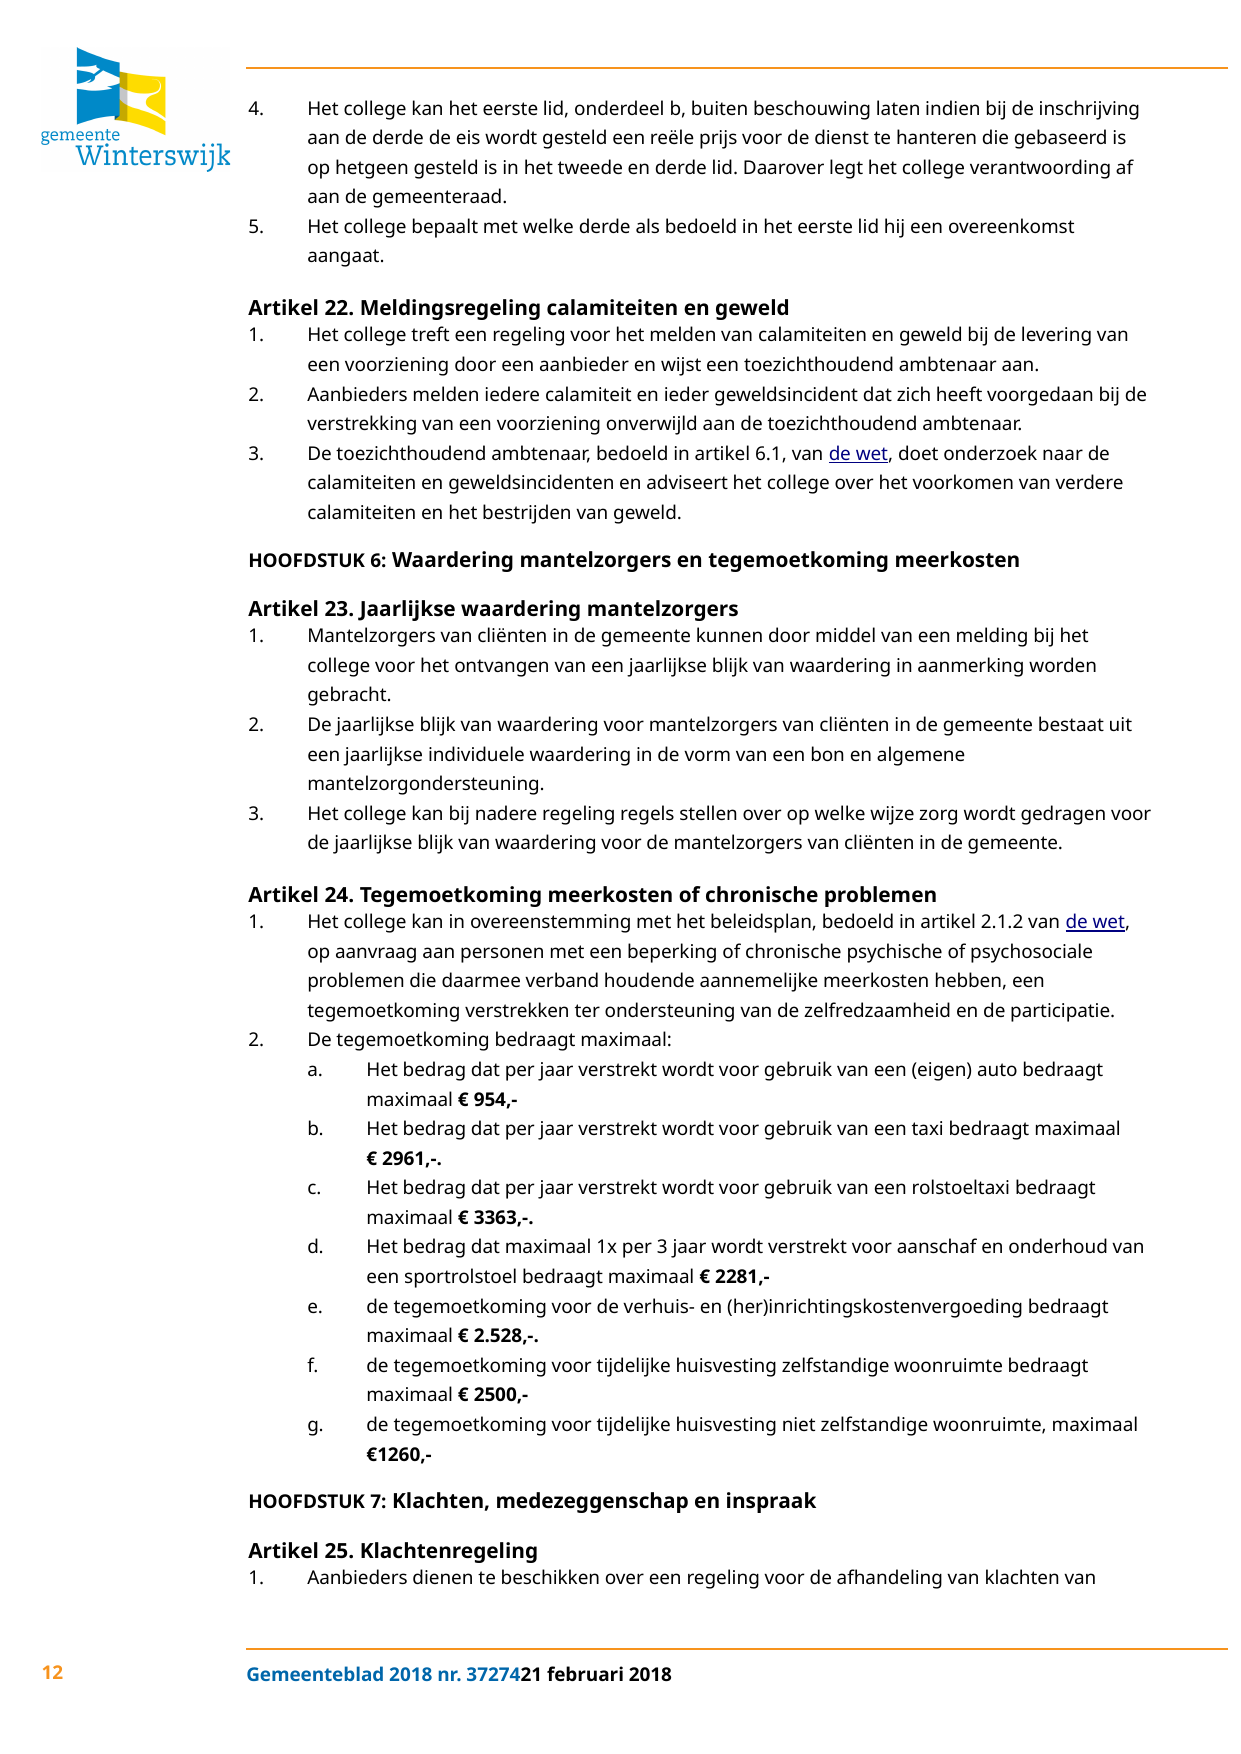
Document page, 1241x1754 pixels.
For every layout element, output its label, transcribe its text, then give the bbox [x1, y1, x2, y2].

text Artikel 24. Tegemoetkoming meerkosten of chronische problemen [248, 880, 1152, 908]
list Het college treft een regeling voor het melden van calamiteiten en geweld bij de levering van een voorziening door een aanbieder en wijst een toezichthoudend ambtenaar aan. [248, 322, 1152, 377]
text Artikel 22. Meldingsregeling calamiteiten en geweld [248, 293, 1152, 322]
list Het bedrag dat maximaal 1x per 3 jaar wordt verstrekt voor aanschaf en onderhoud van een sportrolstoel bedraagt maximaal € 2281,- [307, 1234, 1152, 1289]
list Mantelzorgers van cliënten in de gemeente kunnen door middel van een melding bij het college voor het ontvangen van een jaarlijkse blijk van waardering in aanmerking worden gebracht. [248, 622, 1152, 707]
text Artikel 23. Jaarlijkse waardering mantelzorgers [248, 594, 1152, 622]
text HOOFDSTUK 7: Klachten, medezeggenschap en inspraak [248, 1486, 1152, 1515]
list De jaarlijkse blijk van waardering voor mantelzorgers van cliënten in de gemeente bestaat uit een jaarlijkse individuele waardering in de vorm van een bon en algemene mantelzorgondersteuning. [248, 711, 1152, 796]
text Artikel 25. Klachtenregeling [248, 1536, 1152, 1564]
list Aanbieders melden iedere calamiteit en ieder geweldsincident dat zich heeft voorgedaan bij de verstrekking van een voorziening onverwijld aan de toezichthoudend ambtenaar. [248, 381, 1152, 436]
list Het college kan het eerste lid, onderdeel b, buiten beschouwing laten indien bij de inschrijving aan de derde de eis wordt gesteld een reële prijs voor de dienst te hanteren die gebaseerd is op hetgeen gesteld is in het tweede en derde lid. Daarover legt het college verantwoording af aan de gemeenteraad. [248, 95, 1152, 209]
list de tegemoetkoming voor tijdelijke huisvesting niet zelfstandige woonruimte, maximaal €1260,- [307, 1411, 1152, 1467]
list Het college bepaalt met welke derde als bedoeld in het eerste lid hij een overeenkomst aangaat. [248, 213, 1152, 268]
picture [41, 47, 231, 172]
picture [225, 153, 231, 162]
list Het bedrag dat per jaar verstrekt wordt voor gebruik van een rolstoeltaxi bedraagt maximaal € 3363,-. [307, 1174, 1152, 1230]
list De toezichthoudend ambtenaar, bedoeld in artikel 6.1, van de wet, doet onderzoek naar de calamiteiten en geweldsincidenten en adviseert het college over het voorkomen van verdere calamiteiten en het bestrijden van geweld. [248, 440, 1152, 525]
text HOOFDSTUK 6: Waardering mantelzorgers en tegemoetkoming meerkosten [248, 545, 1152, 573]
list Het bedrag dat per jaar verstrekt wordt voor gebruik van een (eigen) auto bedraagt maximaal € 954,- [307, 1056, 1152, 1112]
list Het college kan bij nadere regeling regels stellen over op welke wijze zorg wordt gedragen voor de jaarlijkse blijk van waardering voor de mantelzorgers van cliënten in de gemeente. [248, 800, 1152, 855]
list Aanbieders dienen te beschikken over een regeling voor de afhandeling van klachten van [248, 1564, 1152, 1590]
list Het college kan in overeenstemming met het beleidsplan, bedoeld in artikel 2.1.2 van de wet, op aanvraag aan personen met een beperking of chronische psychische of psychosociale problemen die daarmee verband houdende aannemelijke meerkosten hebben, een tegemoetkoming verstrekken ter ondersteuning van de zelfredzaamheid en de participatie. [248, 908, 1152, 1023]
list De tegemoetkoming bedraagt maximaal: [248, 1027, 1152, 1052]
list de tegemoetkoming voor tijdelijke huisvesting zelfstandige woonruimte bedraagt maximaal € 2500,- [307, 1352, 1152, 1407]
list de tegemoetkoming voor de verhuis- en (her)inrichtingskostenvergoeding bedraagt maximaal € 2.528,-. [307, 1293, 1152, 1348]
list Het bedrag dat per jaar verstrekt wordt voor gebruik van een taxi bedraagt maximaal € 2961,-. [307, 1115, 1152, 1171]
